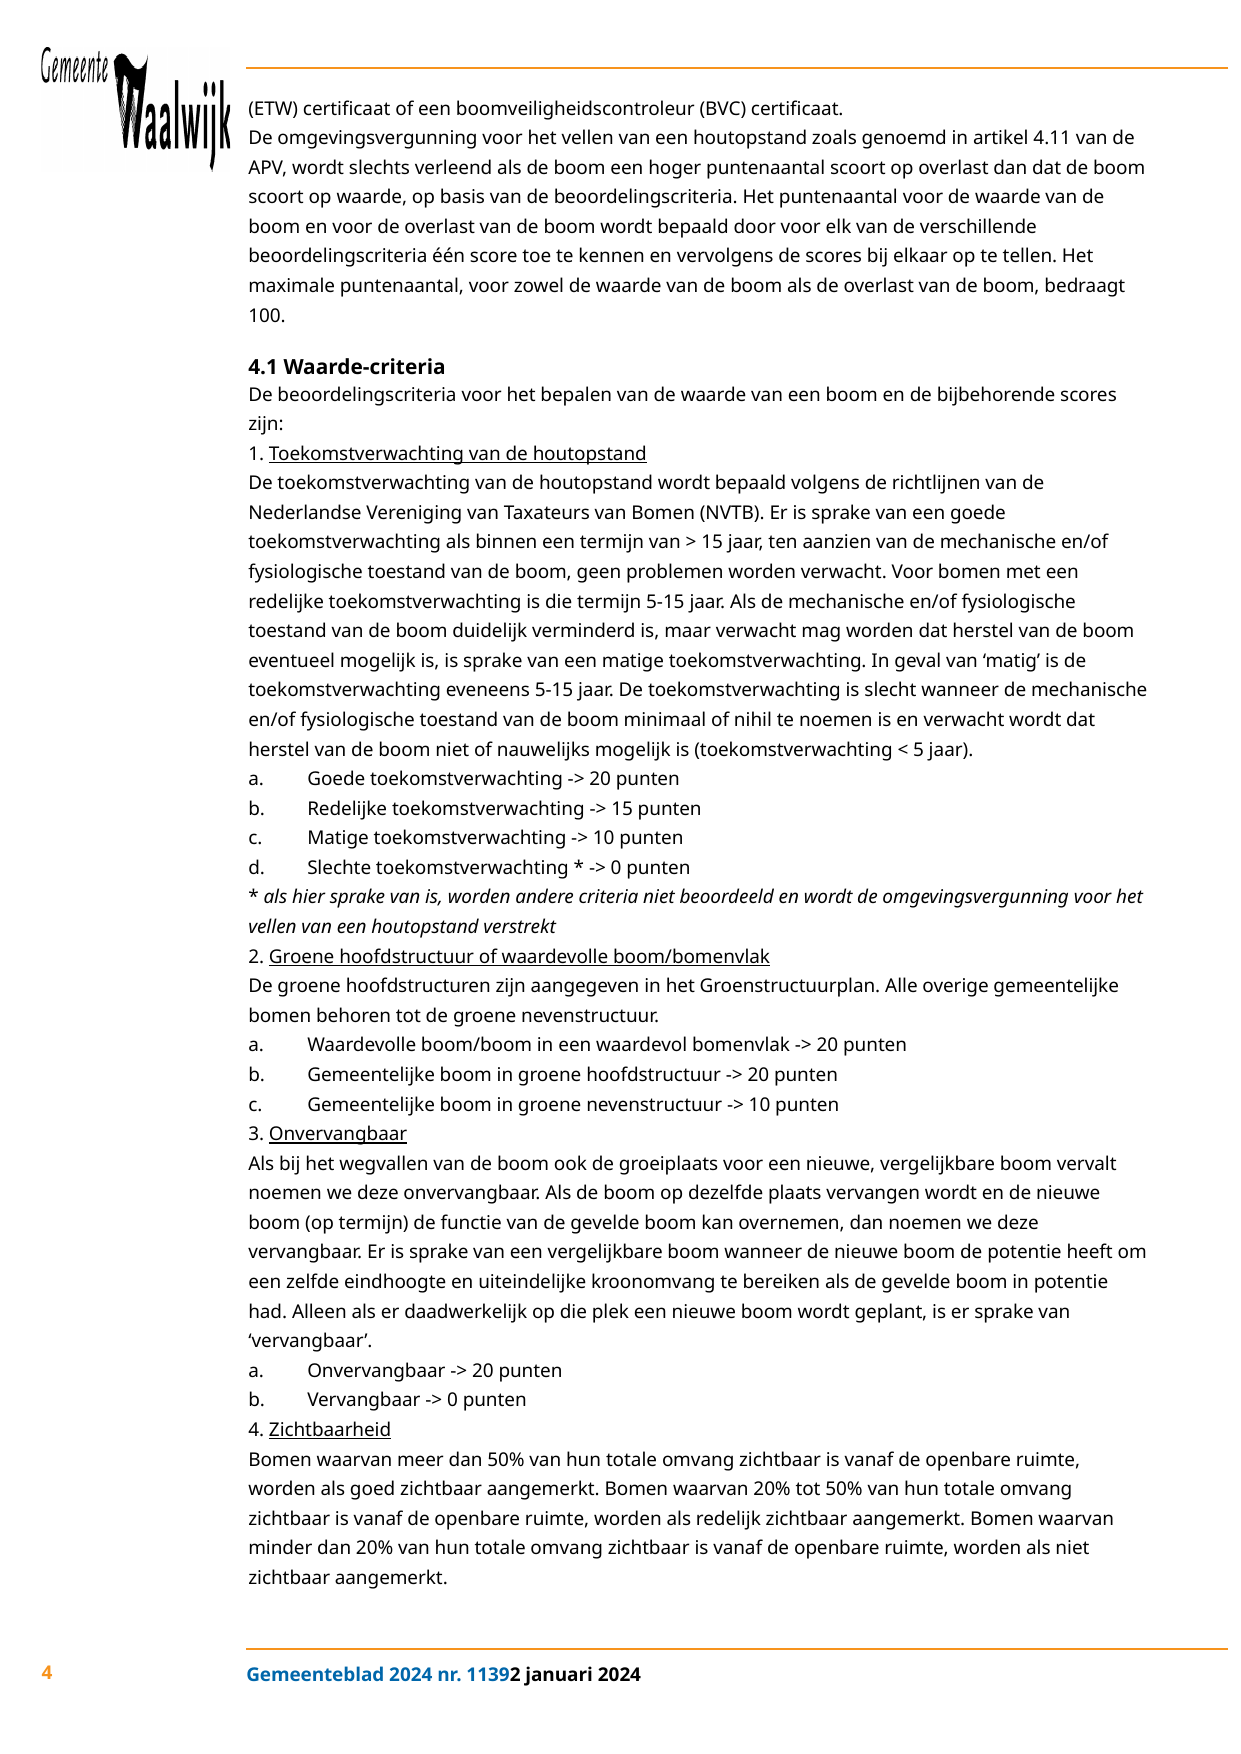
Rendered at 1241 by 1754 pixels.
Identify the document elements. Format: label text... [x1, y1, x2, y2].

text Als bij het wegvallen van de boom ook de groeiplaats voor een nieuwe, vergelijkbare boom vervalt noemen we deze onvervangbaar. Als de boom op dezelfde plaats vervangen wordt en de nieuwe boom (op termijn) de functie van de gevelde boom kan overnemen, dan noemen we deze vervangbaar. Er is sprake van een vergelijkbare boom wanneer de nieuwe boom de potentie heeft om een zelfde eindhoogte en uiteindelijke kroonomvang te bereiken als de gevelde boom in potentie had. Alleen als er daadwerkelijk op die plek een nieuwe boom wordt geplant, is er sprake van ‘vervangbaar’. [248, 1150, 1152, 1353]
text (ETW) certificaat of een boomveiligheidscontroleur (BVC) certificaat. [248, 95, 1152, 121]
list Goede toekomstverwachting -> 20 punten [248, 765, 1152, 791]
text 4.1 Waarde-criteria [248, 352, 1152, 381]
list Vervangbaar -> 0 punten [248, 1387, 1152, 1412]
text 2. Groene hoofdstructuur of waardevolle boom/bomenvlak [248, 943, 1152, 968]
text De toekomstverwachting van de houtopstand wordt bepaald volgens de richtlijnen van de Nederlandse Vereniging van Taxateurs van Bomen (NVTB). Er is sprake van een goede toekomstverwachting als binnen een termijn van > 15 jaar, ten aanzien van de mechanische en/of fysiologische toestand van de boom, geen problemen worden verwacht. Voor bomen met een redelijke toekomstverwachting is die termijn 5-15 jaar. Als de mechanische en/of fysiologische toestand van de boom duidelijk verminderd is, maar verwacht mag worden dat herstel van de boom eventueel mogelijk is, is sprake van een matige toekomstverwachting. In geval van ‘matig’ is de toekomstverwachting eveneens 5-15 jaar. De toekomstverwachting is slecht wanneer de mechanische en/of fysiologische toestand van de boom minimaal of nihil te noemen is en verwacht wordt dat herstel van de boom niet of nauwelijks mogelijk is (toekomstverwachting < 5 jaar). [248, 469, 1152, 761]
list Matige toekomstverwachting -> 10 punten [248, 824, 1152, 850]
text 4. Zichtbaarheid [248, 1416, 1152, 1442]
list Slechte toekomstverwachting * -> 0 punten [248, 854, 1152, 880]
list Gemeentelijke boom in groene nevenstructuur -> 10 punten [248, 1091, 1152, 1116]
list Waardevolle boom/boom in een waardevol bomenvlak -> 20 punten [248, 1032, 1152, 1057]
list Gemeentelijke boom in groene hoofdstructuur -> 20 punten [248, 1061, 1152, 1087]
text De beoordelingscriteria voor het bepalen van de waarde van een boom en de bijbehorende scores zijn: [248, 381, 1152, 436]
text De omgevingsvergunning voor het vellen van een houtopstand zoals genoemd in artikel 4.11 van de APV, wordt slechts verleend als de boom een hoger puntenaantal scoort op overlast dan dat de boom scoort op waarde, op basis van de beoordelingscriteria. Het puntenaantal voor de waarde van de boom en voor de overlast van de boom wordt bepaald door voor elk van de verschillende beoordelingscriteria één score toe te kennen en vervolgens de scores bij elkaar op te tellen. Het maximale puntenaantal, voor zowel de waarde van de boom als de overlast van de boom, bedraagt 100. [248, 124, 1152, 328]
text 3. Onvervangbaar [248, 1120, 1152, 1146]
list Redelijke toekomstverwachting -> 15 punten [248, 795, 1152, 821]
text * als hier sprake van is, worden andere criteria niet beoordeeld en wordt de omgevingsvergunning voor het vellen van een houtopstand verstrekt [248, 884, 1152, 939]
picture [41, 47, 231, 172]
list Onvervangbaar -> 20 punten [248, 1357, 1152, 1383]
text 1. Toekomstverwachting van de houtopstand [248, 440, 1152, 466]
text Bomen waarvan meer dan 50% van hun totale omvang zichtbaar is vanaf de openbare ruimte, worden als goed zichtbaar aangemerkt. Bomen waarvan 20% tot 50% van hun totale omvang zichtbaar is vanaf de openbare ruimte, worden als redelijk zichtbaar aangemerkt. Bomen waarvan minder dan 20% van hun totale omvang zichtbaar is vanaf de openbare ruimte, worden als niet zichtbaar aangemerkt. [248, 1446, 1152, 1590]
text De groene hoofdstructuren zijn aangegeven in het Groenstructuurplan. Alle overige gemeentelijke bomen behoren tot de groene nevenstructuur. [248, 972, 1152, 1028]
